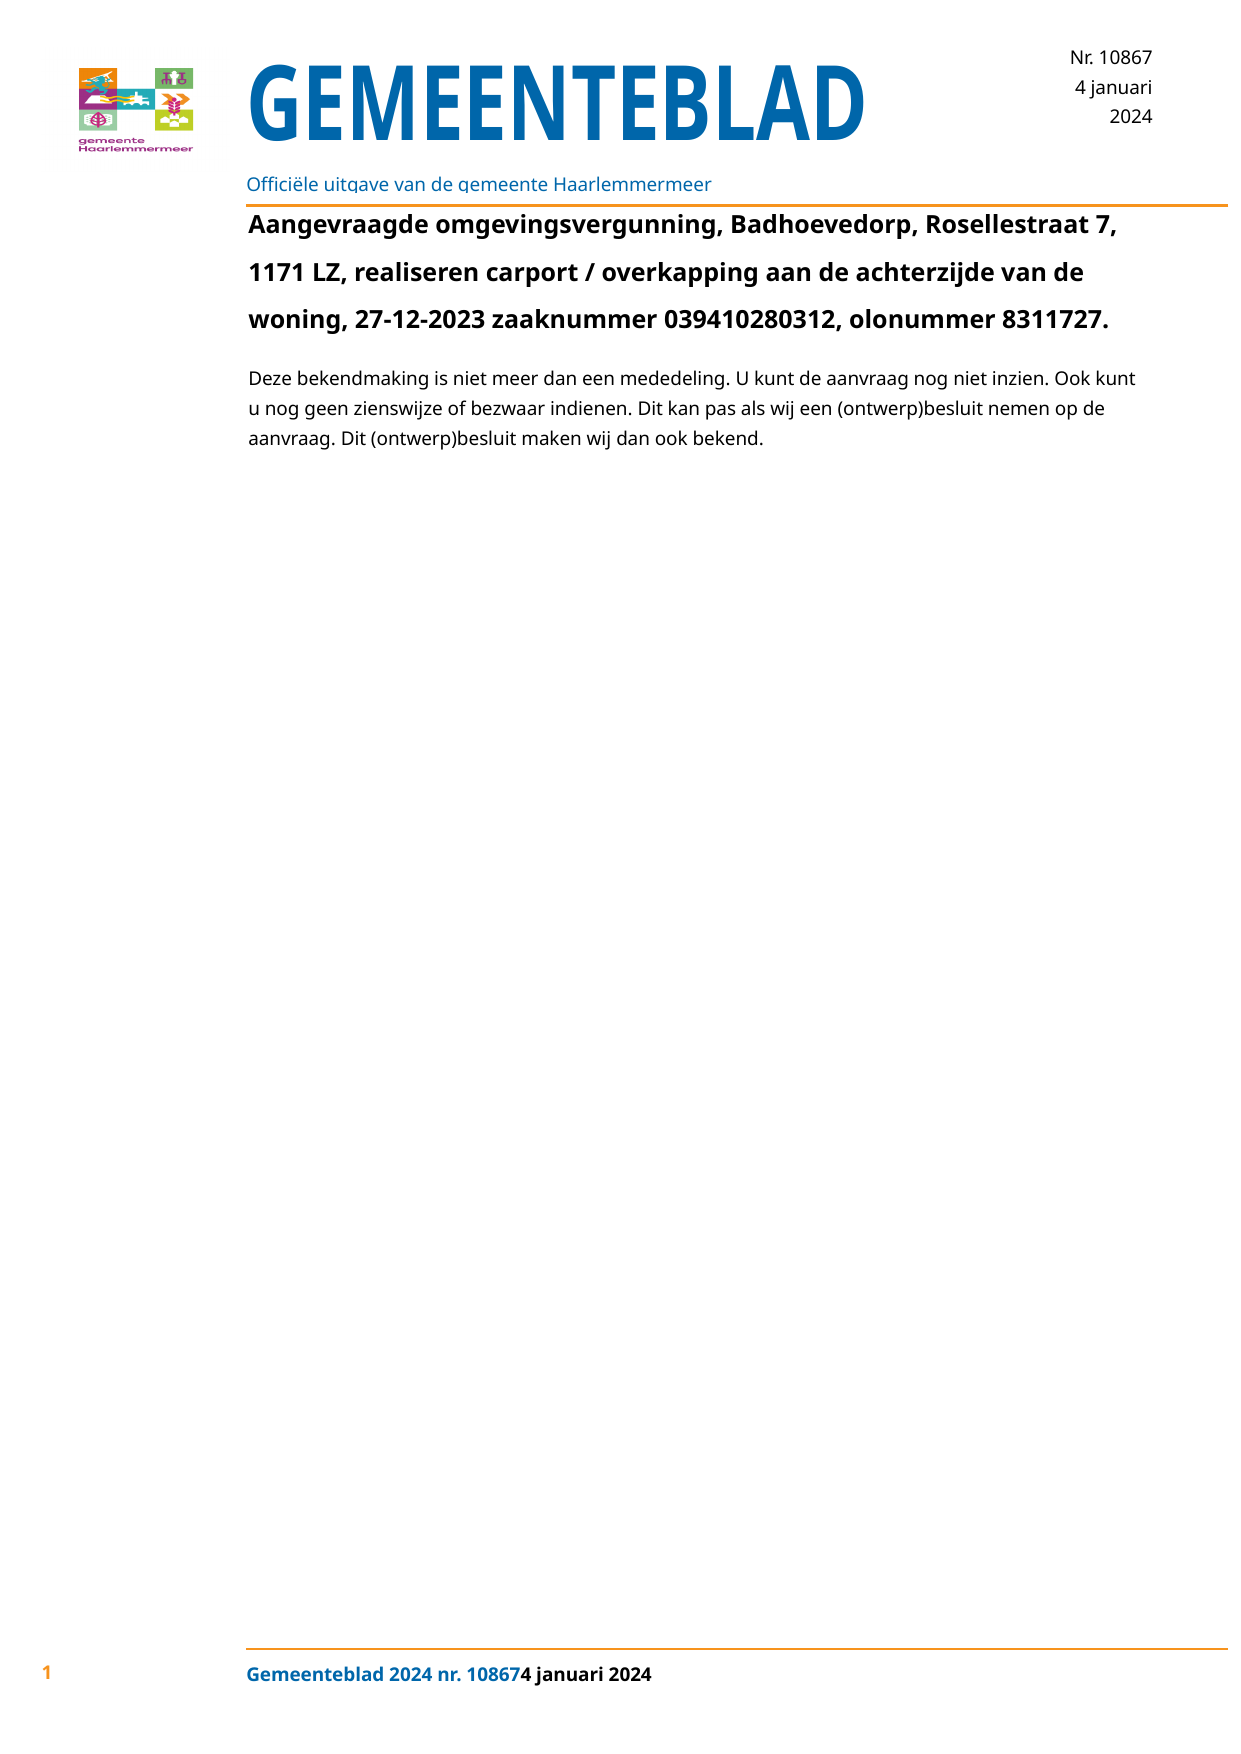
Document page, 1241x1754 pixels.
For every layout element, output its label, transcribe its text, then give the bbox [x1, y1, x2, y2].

picture [41, 47, 231, 172]
text Aangevraagde omgevingsvergunning, Badhoevedorp, Rosellestraat 7, 1171 LZ, realiseren carport / overkapping aan de achterzijde van de woning, 27-12-2023 zaaknummer 039410280312, olonummer 8311727. [248, 207, 1152, 336]
text Deze bekendmaking is niet meer dan een mededeling. U kunt de aanvraag nog niet inzien. Ook kunt u nog geen zienswijze of bezwaar indienen. Dit kan pas als wij een (ontwerp)besluit nemen op de aanvraag. Dit (ontwerp)besluit maken wij dan ook bekend. [248, 366, 1152, 450]
